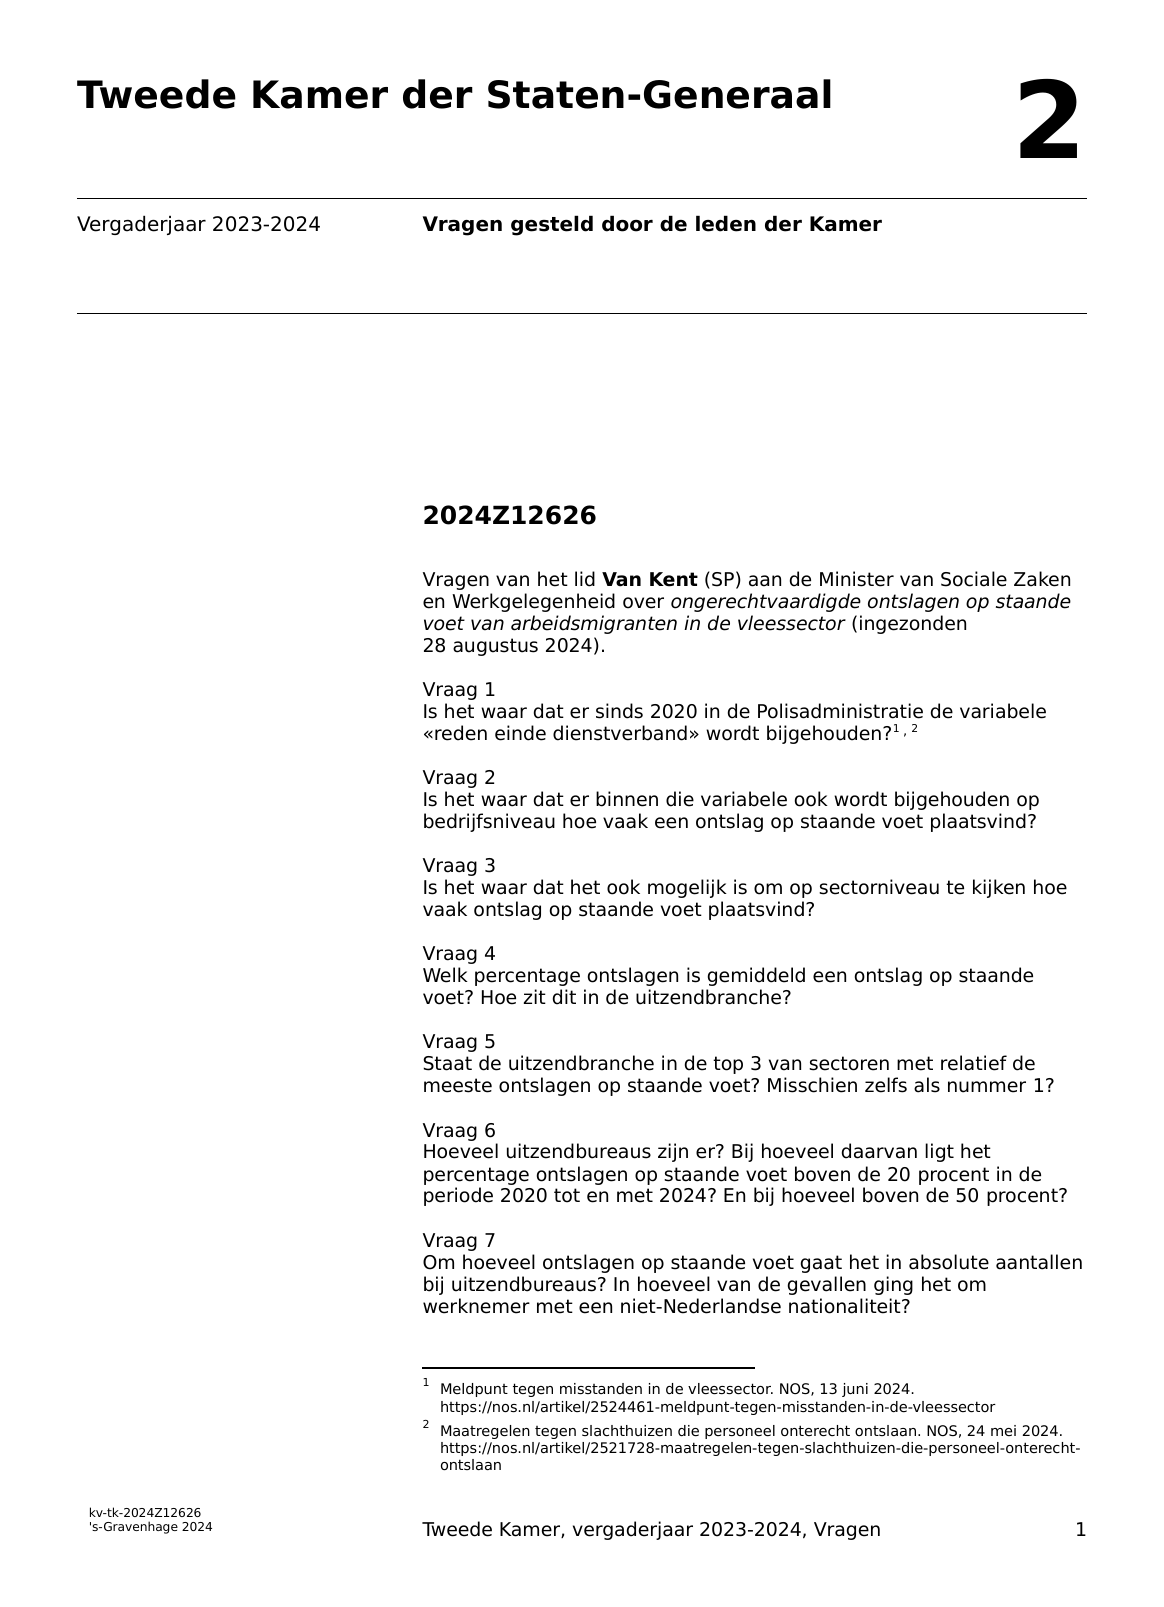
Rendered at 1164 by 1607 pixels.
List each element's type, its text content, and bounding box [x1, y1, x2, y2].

text Vraag 2 [422, 767, 1087, 789]
text Maatregelen tegen slachthuizen die personeel onterecht ontslaan. NOS, 24 mei 2024. https://nos.nl/artikel/2521728-maatregelen-tegen-slachthuizen-die-personeel-onterecht-ontslaan [422, 1418, 1087, 1474]
text Welk percentage ontslagen is gemiddeld een ontslag op staande voet? Hoe zit dit in de uitzendbranche? [422, 965, 1087, 1009]
text Hoeveel uitzendbureaus zijn er? Bij hoeveel daarvan ligt het percentage ontslagen op staande voet boven de 20 procent in de periode 2020 tot en met 2024? En bij hoeveel boven de 50 procent? [422, 1141, 1087, 1207]
text 's-Gravenhage 2024 [88, 1520, 323, 1534]
text Vraag 1 [422, 679, 1087, 701]
table_header 2 [886, 59, 1087, 198]
text Vragen van het lid Van Kent (SP) aan de Minister van Sociale Zaken en Werkgelegenheid over ongerechtvaardigde ontslagen op staande voet van arbeidsmigranten in de vleessector (ingezonden 28 augustus 2024). [422, 569, 1087, 657]
text Is het waar dat er sinds 2020 in de Polisadministratie de variabele «reden einde dienstverband» wordt bijgehouden?, [422, 701, 1087, 745]
text Is het waar dat er binnen die variabele ook wordt bijgehouden op bedrijfsniveau hoe vaak een ontslag op staande voet plaatsvind? [422, 789, 1087, 833]
table_header Tweede Kamer der Staten-Generaal [77, 59, 886, 198]
text Vraag 6 [422, 1119, 1087, 1141]
text Meldpunt tegen misstanden in de vleessector. NOS, 13 juni 2024. https://nos.nl/artikel/2524461-meldpunt-tegen-misstanden-in-de-vleessector [422, 1377, 1087, 1416]
text 2024Z12626 [422, 501, 1087, 531]
table_cell Vragen gesteld door de leden der Kamer [422, 199, 1087, 313]
text Staat de uitzendbranche in de top 3 van sectoren met relatief de meeste ontslagen op staande voet? Misschien zelfs als nummer 1? [422, 1053, 1087, 1097]
text Vraag 4 [422, 943, 1087, 965]
text Vraag 7 [422, 1229, 1087, 1252]
text Vraag 5 [422, 1031, 1087, 1053]
text Is het waar dat het ook mogelijk is om op sectorniveau te kijken hoe vaak ontslag op staande voet plaatsvind? [422, 877, 1087, 921]
text Vraag 3 [422, 855, 1087, 877]
table_cell Vergaderjaar 2023-2024 [77, 199, 422, 313]
text kv-tk-2024Z12626 [88, 1506, 323, 1520]
text Om hoeveel ontslagen op staande voet gaat het in absolute aantallen bij uitzendbureaus? In hoeveel van de gevallen ging het om werknemer met een niet-Nederlandse nationaliteit? [422, 1252, 1087, 1317]
